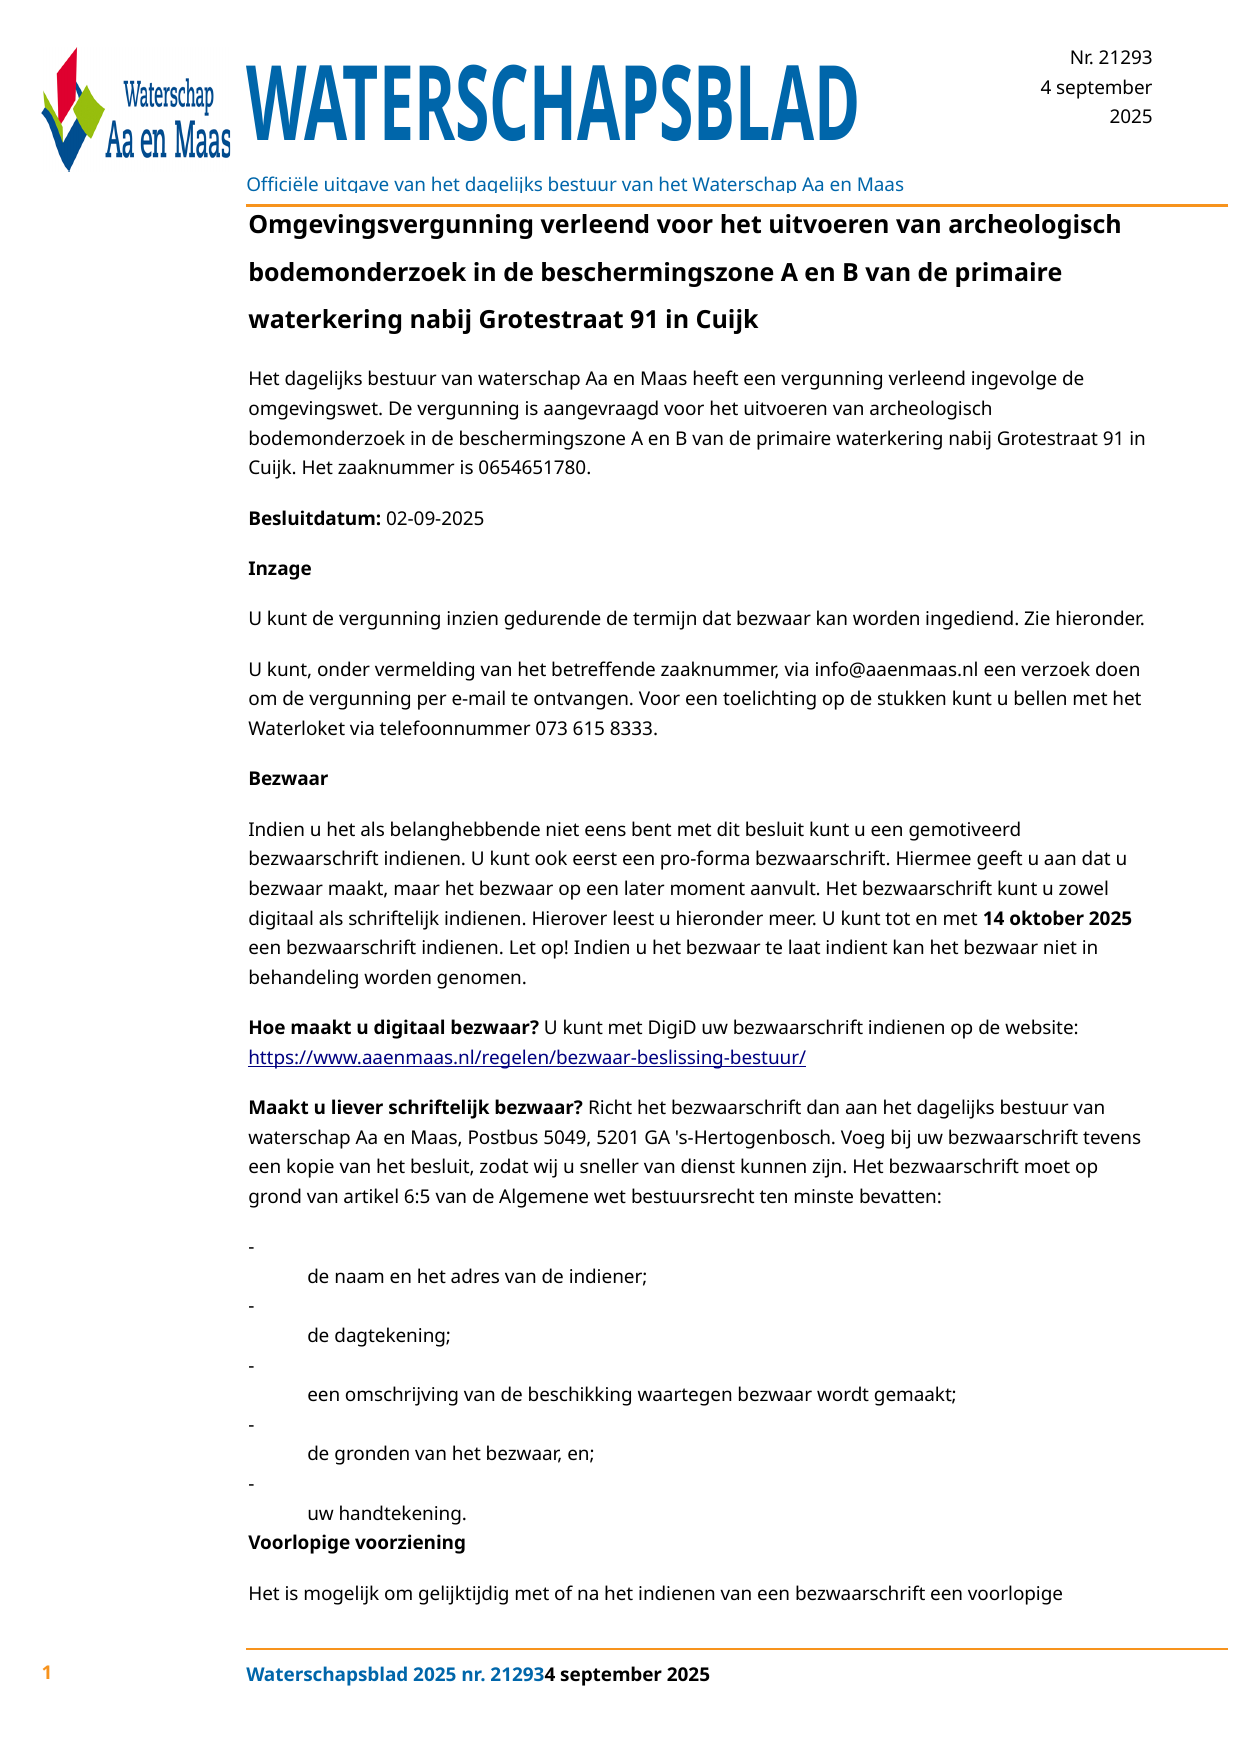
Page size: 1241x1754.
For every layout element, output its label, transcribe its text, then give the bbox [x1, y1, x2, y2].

text Voorlopige voorziening [248, 1529, 1152, 1555]
text U kunt, onder vermelding van het betreffende zaaknummer, via info@aaenmaas.nl een verzoek doen om de vergunning per e-mail te ontvangen. Voor een toelichting op de stukken kunt u bellen met het Waterloket via telefoonnummer 073 615 8333. [248, 656, 1152, 741]
text Het dagelijks bestuur van waterschap Aa en Maas heeft een vergunning verleend ingevolge de omgevingswet. De vergunning is aangevraagd voor het uitvoeren van archeologisch bodemonderzoek in de beschermingszone A en B van de primaire waterkering nabij Grotestraat 91 in Cuijk. Het zaaknummer is 0654651780. [248, 366, 1152, 480]
list uw handtekening. [248, 1500, 1152, 1525]
list de gronden van het bezwaar, en; [248, 1441, 1152, 1466]
text U kunt de vergunning inzien gedurende de termijn dat bezwaar kan worden ingediend. Zie hieronder. [248, 606, 1152, 631]
text Indien u het als belanghebbende niet eens bent met dit besluit kunt u een gemotiveerd bezwaarschrift indienen. U kunt ook eerst een pro-forma bezwaarschrift. Hiermee geeft u aan dat u bezwaar maakt, maar het bezwaar op een later moment aanvult. Het bezwaarschrift kunt u zowel digitaal als schriftelijk indienen. Hierover leest u hieronder meer. U kunt tot en met 14 oktober 2025 een bezwaarschrift indienen. Let op! Indien u het bezwaar te laat indient kan het bezwaar niet in behandeling worden genomen. [248, 816, 1152, 989]
text Maakt u liever schriftelijk bezwaar? Richt het bezwaarschrift dan aan het dagelijks bestuur van waterschap Aa en Maas, Postbus 5049, 5201 GA 's-Hertogenbosch. Voeg bij uw bezwaarschrift tevens een kopie van het besluit, zodat wij u sneller van dienst kunnen zijn. Het bezwaarschrift moet op grond van artikel 6:5 van de Algemene wet bestuursrecht ten minste bevatten: [248, 1094, 1152, 1209]
list de dagtekening; [248, 1322, 1152, 1348]
text Besluitdatum: 02-09-2025 [248, 505, 1152, 530]
text Inzage [248, 555, 1152, 581]
list de naam en het adres van de indiener; [248, 1263, 1152, 1289]
text Omgevingsvergunning verleend voor het uitvoeren van archeologisch bodemonderzoek in de beschermingszone A en B van de primaire waterkering nabij Grotestraat 91 in Cuijk [248, 207, 1152, 336]
list een omschrijving van de beschikking waartegen bezwaar wordt gemaakt; [248, 1381, 1152, 1407]
text Hoe maakt u digitaal bezwaar? U kunt met DigiD uw bezwaarschrift indienen op de website: https://www.aaenmaas.nl/regelen/bezwaar-beslissing-bestuur/ [248, 1014, 1152, 1069]
text Bezwaar [248, 766, 1152, 791]
picture [41, 47, 231, 172]
text Het is mogelijk om gelijktijdig met of na het indienen van een bezwaarschrift een voorlopige [248, 1580, 1152, 1605]
